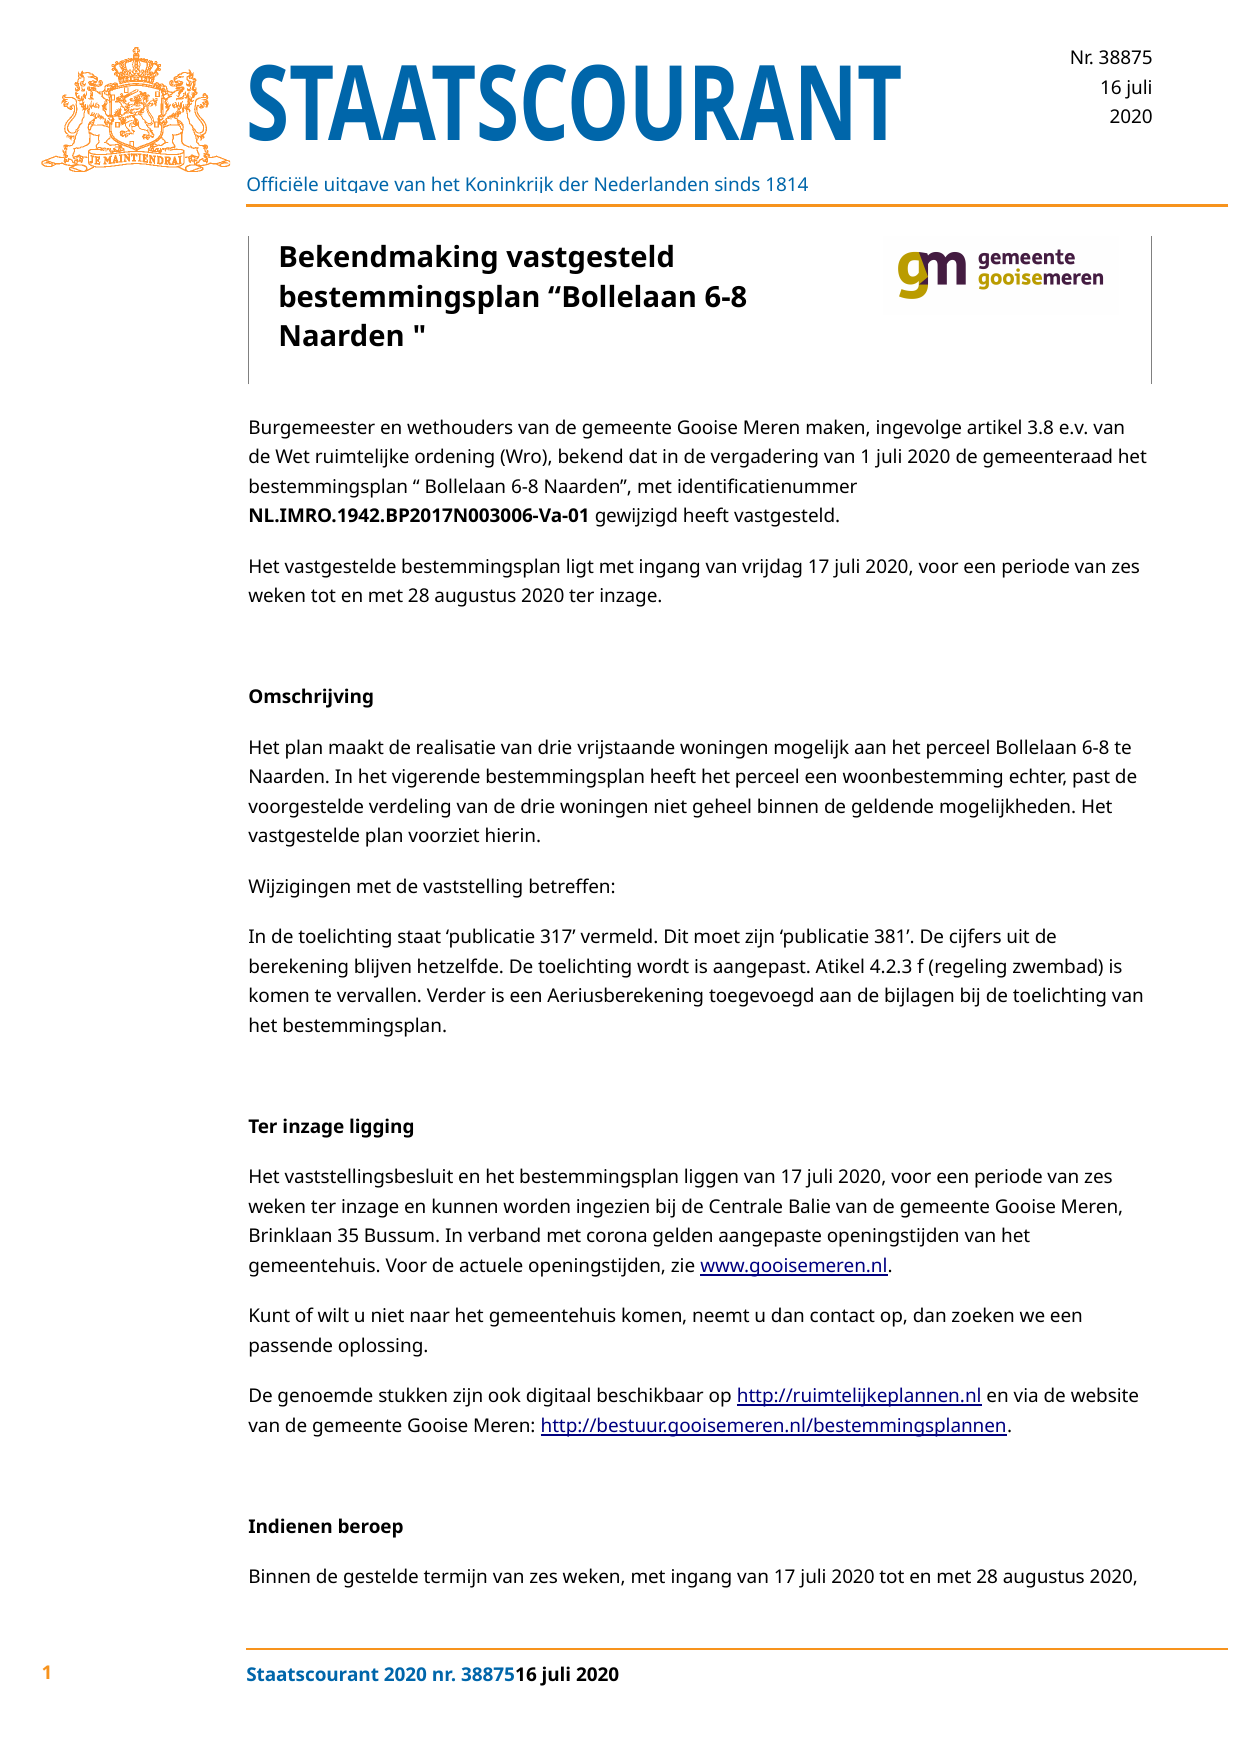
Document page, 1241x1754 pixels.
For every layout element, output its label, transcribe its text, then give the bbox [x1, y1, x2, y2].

text Het vastgestelde bestemmingsplan ligt met ingang van vrijdag 17 juli 2020, voor een periode van zes weken tot en met 28 augustus 2020 ter inzage. [248, 553, 1152, 608]
text Wijzigingen met de vaststelling betreffen: [248, 873, 1152, 899]
text Het plan maakt de realisatie van drie vrijstaande woningen mogelijk aan het perceel Bollelaan 6-8 te Naarden. In het vigerende bestemmingsplan heeft het perceel een woonbestemming echter, past de voorgestelde verdeling van de drie woningen niet geheel binnen de geldende mogelijkheden. Het vastgestelde plan voorziet hierin. [248, 734, 1152, 848]
table_header Bekendmaking vastgesteld bestemmingsplan “Bollelaan 6-8 Naarden " [249, 236, 850, 384]
text Het vaststellingsbesluit en het bestemmingsplan liggen van 17 juli 2020, voor een periode van zes weken ter inzage en kunnen worden ingezien bij de Centrale Balie van de gemeente Gooise Meren, Brinklaan 35 Bussum. In verband met corona gelden aangepaste openingstijden van het gemeentehuis. Voor de actuele openingstijden, zie www.gooisemeren.nl. [248, 1163, 1152, 1278]
text Binnen de gestelde termijn van zes weken, met ingang van 17 juli 2020 tot en met 28 augustus 2020, [248, 1563, 1152, 1589]
table_header [850, 236, 1151, 384]
text Ter inzage ligging [248, 1113, 1152, 1139]
text In de toelichting staat ‘publicatie 317’ vermeld. Dit moet zijn ‘publicatie 381’. De cijfers uit de berekening blijven hetzelfde. De toelichting wordt is aangepast. Atikel 4.2.3 f (regeling zwembad) is komen te vervallen. Verder is een Aeriusberekening toegevoegd aan de bijlagen bij de toelichting van het bestemmingsplan. [248, 923, 1152, 1038]
picture [41, 47, 231, 172]
text Indienen beroep [248, 1513, 1152, 1539]
text Burgemeester en wethouders van de gemeente Gooise Meren maken, ingevolge artikel 3.8 e.v. van de Wet ruimtelijke ordening (Wro), bekend dat in de vergadering van 1 juli 2020 de gemeenteraad het bestemmingsplan “ Bollelaan 6-8 Naarden”, met identificatienummer NL.IMRO.1942.BP2017N003006-Va-01 gewijzigd heeft vastgesteld. [248, 414, 1152, 528]
picture [882, 236, 1119, 315]
text Kunt of wilt u niet naar het gemeentehuis komen, neemt u dan contact op, dan zoeken we een passende oplossing. [248, 1303, 1152, 1358]
text Omschrijving [248, 683, 1152, 709]
text De genoemde stukken zijn ook digitaal beschikbaar op http://ruimtelijkeplannen.nl en via de website van de gemeente Gooise Meren: http://bestuur.gooisemeren.nl/bestemmingsplannen. [248, 1383, 1152, 1438]
